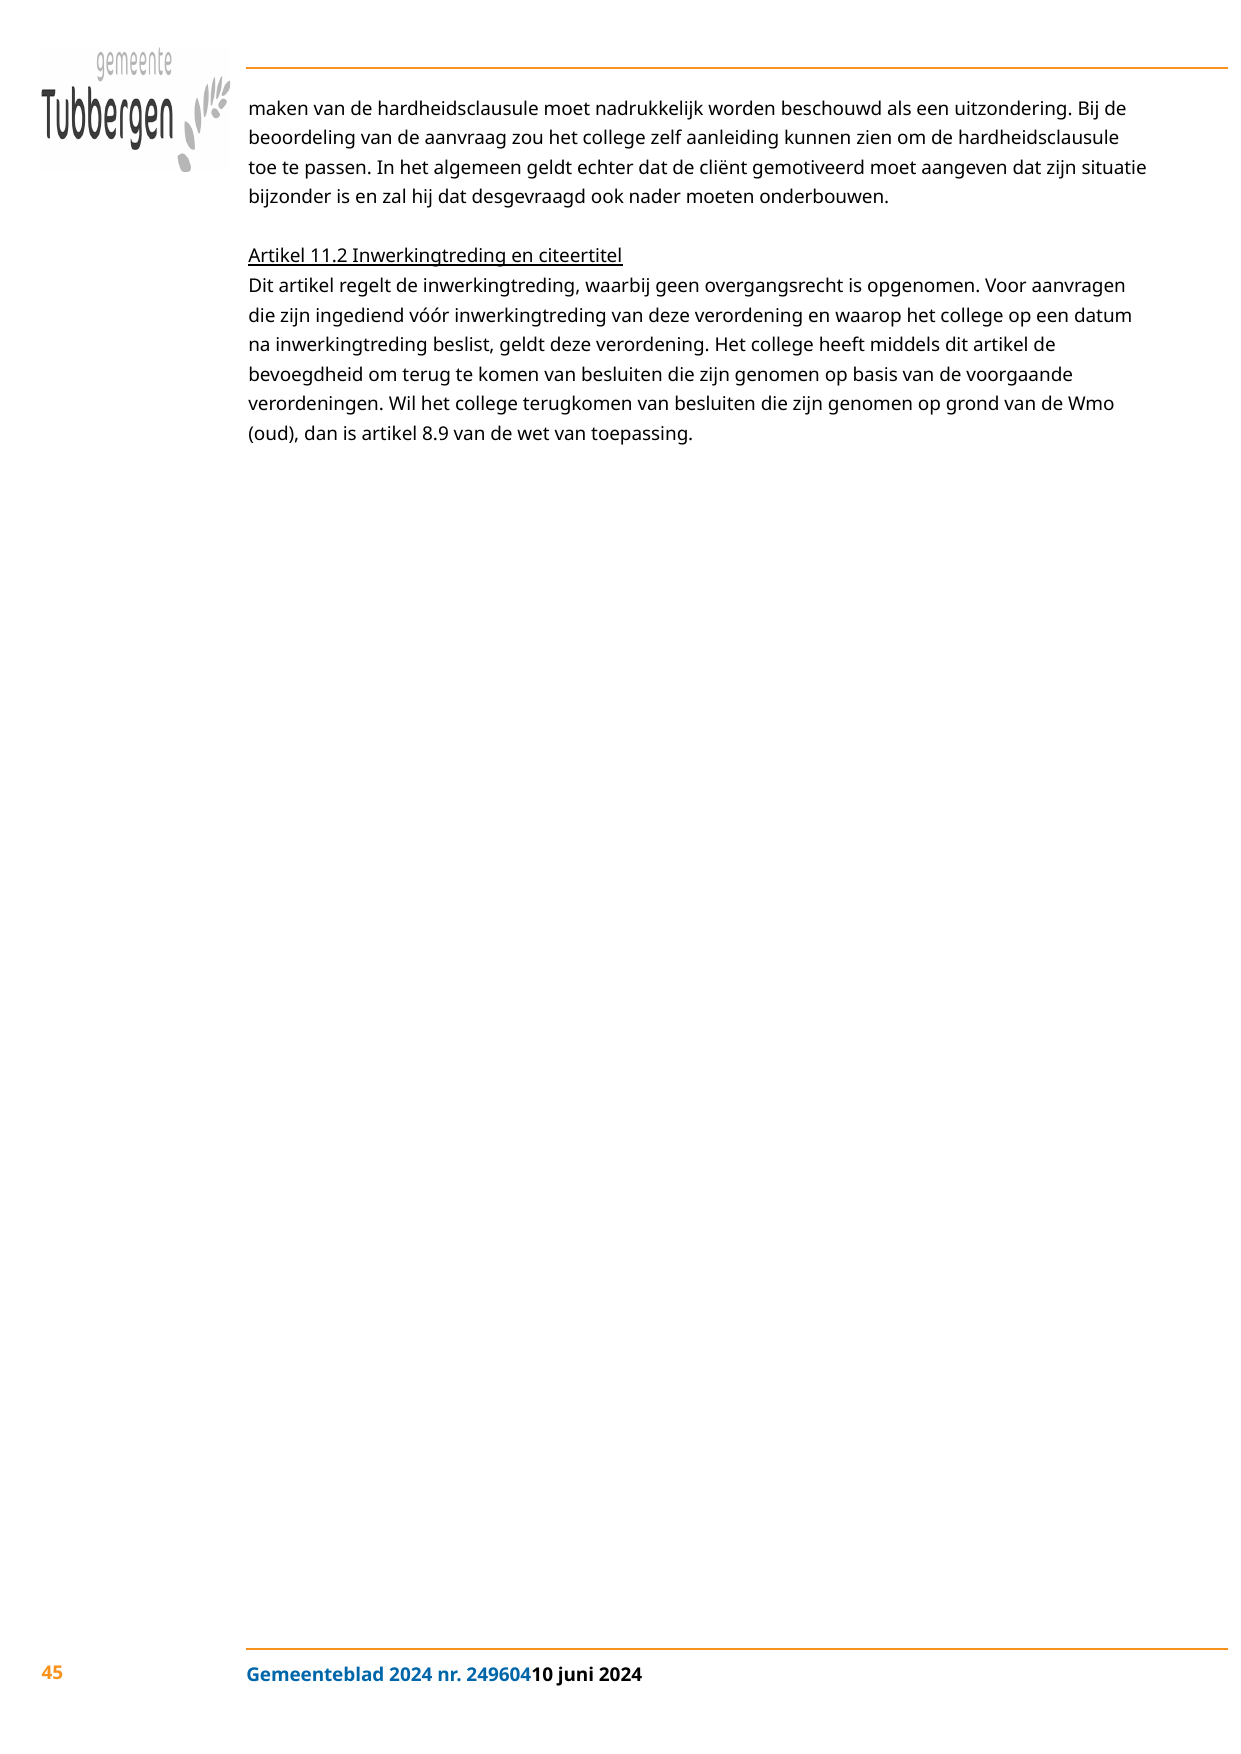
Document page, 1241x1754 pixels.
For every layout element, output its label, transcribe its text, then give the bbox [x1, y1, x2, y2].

text Dit artikel regelt de inwerkingtreding, waarbij geen overgangsrecht is opgenomen. Voor aanvragen die zijn ingediend vóór inwerkingtreding van deze verordening en waarop het college op een datum na inwerkingtreding beslist, geldt deze verordening. Het college heeft middels dit artikel de bevoegdheid om terug te komen van besluiten die zijn genomen op basis van de voorgaande verordeningen. Wil het college terugkomen van besluiten die zijn genomen op grond van de Wmo (oud), dan is artikel 8.9 van de wet van toepassing. [248, 272, 1152, 446]
text maken van de hardheidsclausule moet nadrukkelijk worden beschouwd als een uitzondering. Bij de beoordeling van de aanvraag zou het college zelf aanleiding kunnen zien om de hardheidsclausule toe te passen. In het algemeen geldt echter dat de cliënt gemotiveerd moet aangeven dat zijn situatie bijzonder is en zal hij dat desgevraagd ook nader moeten onderbouwen. [248, 95, 1152, 209]
text Artikel 11.2 Inwerkingtreding en citeertitel [248, 243, 1152, 268]
picture [41, 47, 231, 172]
